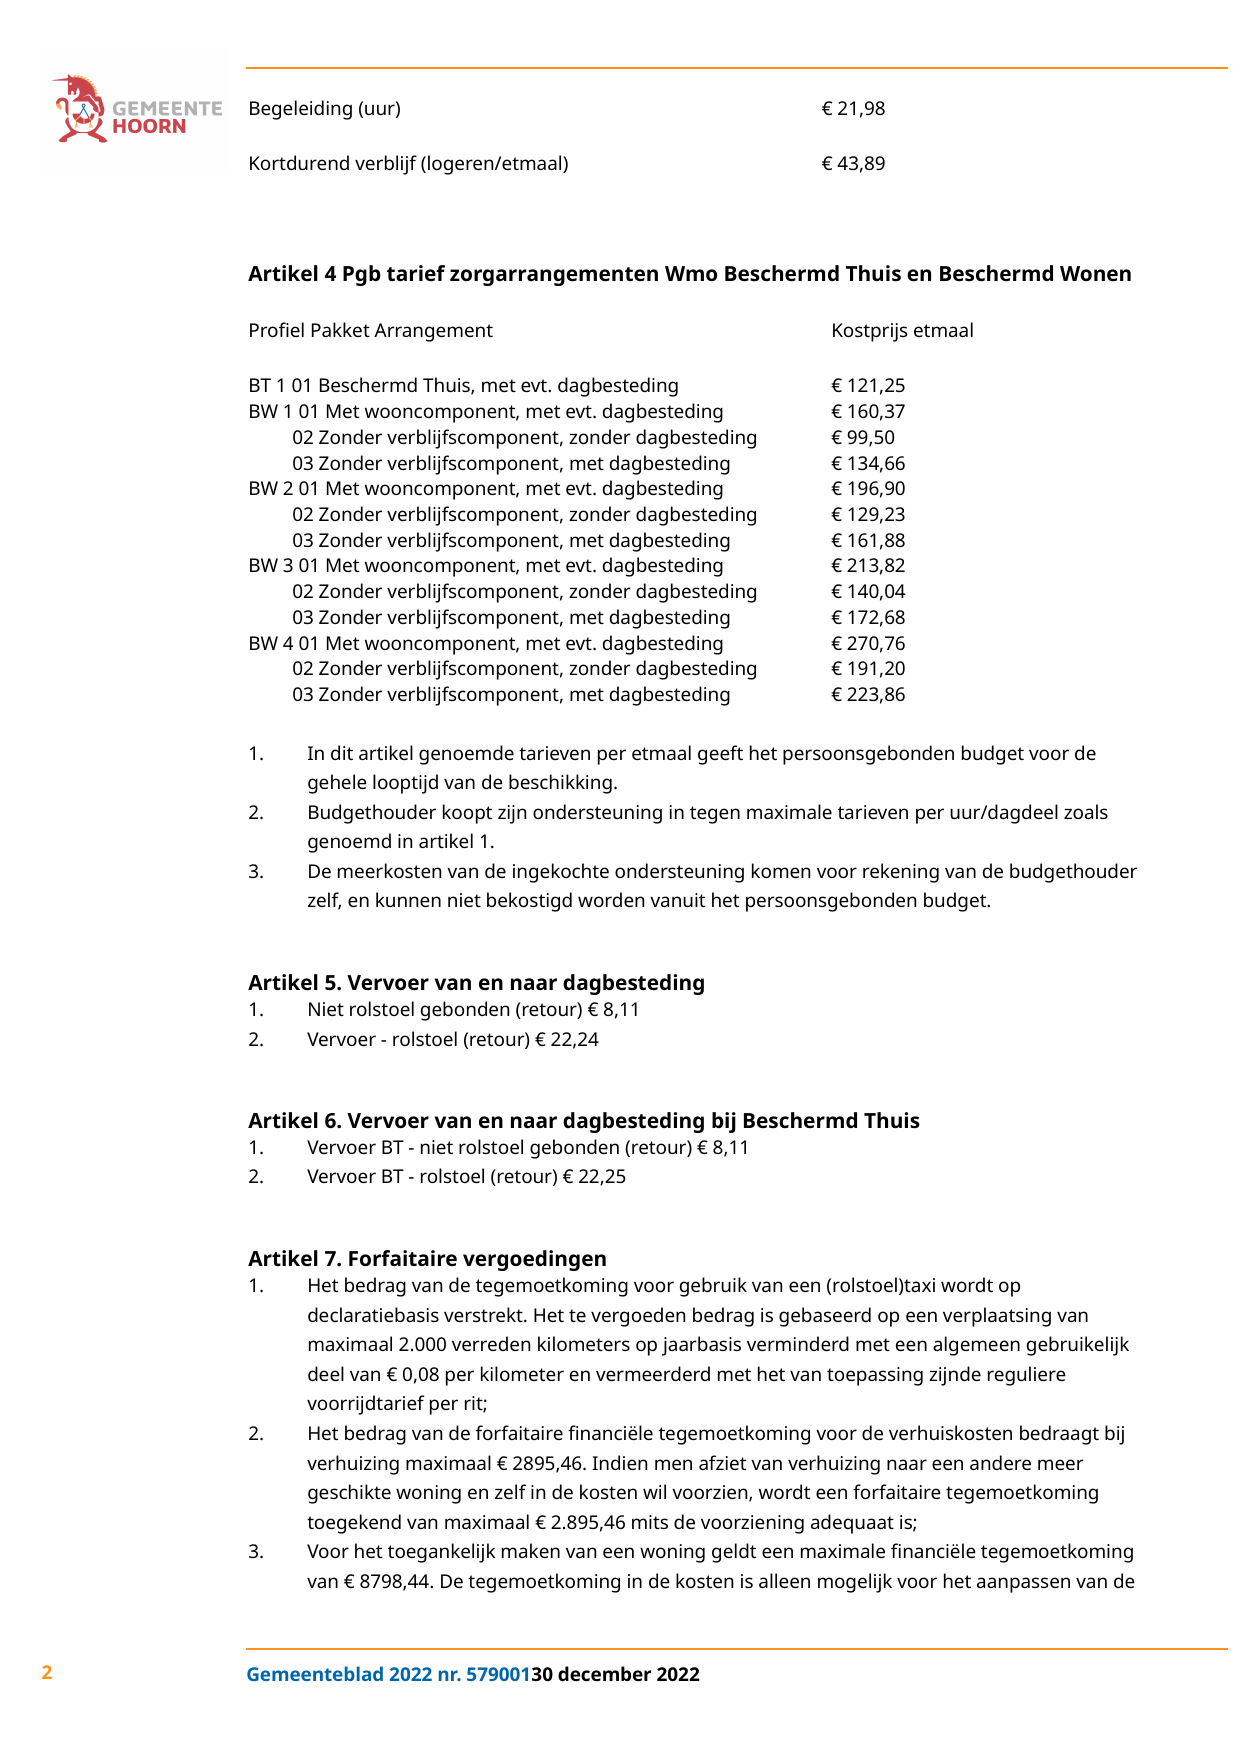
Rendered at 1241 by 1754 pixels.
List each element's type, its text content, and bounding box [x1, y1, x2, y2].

table_cell € 270,76 [831, 630, 1152, 656]
text Artikel 7. Forfaitaire vergoedingen [248, 1244, 1152, 1272]
table_cell Kortdurend verblijf (logeren/etmaal) [248, 150, 822, 205]
list Voor het toegankelijk maken van een woning geldt een maximale financiële tegemoetkoming van € 8798,44. De tegemoetkoming in de kosten is alleen mogelijk voor het aanpassen van de [248, 1538, 1152, 1594]
table_cell 03 Zonder verblijfscomponent, met dagbesteding [248, 527, 831, 553]
list De meerkosten van de ingekochte ondersteuning komen voor rekening van de budgethouder zelf, en kunnen niet bekostigd worden vanuit het persoonsgebonden budget. [248, 858, 1152, 913]
table_cell BW 3 01 Met wooncomponent, met evt. dagbesteding [248, 553, 831, 578]
table_cell € 223,86 [831, 681, 1152, 707]
table_cell 03 Zonder verblijfscomponent, met dagbesteding [248, 450, 831, 475]
table_cell € 134,66 [831, 450, 1152, 475]
table_cell 02 Zonder verblijfscomponent, zonder dagbesteding [248, 501, 831, 527]
table_cell € 213,82 [831, 553, 1152, 578]
list Niet rolstoel gebonden (retour) € 8,11 [248, 996, 1152, 1022]
list Het bedrag van de tegemoetkoming voor gebruik van een (rolstoel)taxi wordt op declaratiebasis verstrekt. Het te vergoeden bedrag is gebaseerd op een verplaatsing van maximaal 2.000 verreden kilometers op jaarbasis verminderd met een algemeen gebruikelijk deel van € 0,08 per kilometer en vermeerderd met het van toepassing zijnde reguliere voorrijdtarief per rit; [248, 1272, 1152, 1416]
table_cell BW 1 01 Met wooncomponent, met evt. dagbesteding [248, 398, 831, 424]
table_cell € 196,90 [831, 475, 1152, 501]
text Artikel 6. Vervoer van en naar dagbesteding bij Beschermd Thuis [248, 1106, 1152, 1134]
table_cell BT 1 01 Beschermd Thuis, met evt. dagbesteding [248, 373, 831, 398]
table_cell 02 Zonder verblijfscomponent, zonder dagbesteding [248, 424, 831, 450]
list Het bedrag van de forfaitaire financiële tegemoetkoming voor de verhuiskosten bedraagt bij verhuizing maximaal € 2895,46. Indien men afziet van verhuizing naar een andere meer geschikte woning en zelf in de kosten wil voorzien, wordt een forfaitaire tegemoetkoming toegekend van maximaal € 2.895,46 mits de voorziening adequaat is; [248, 1420, 1152, 1534]
list Vervoer - rolstoel (retour) € 22,24 [248, 1026, 1152, 1051]
table_header Kostprijs etmaal [831, 317, 1152, 372]
table_header Profiel Pakket Arrangement [248, 317, 831, 372]
table_cell BW 4 01 Met wooncomponent, met evt. dagbesteding [248, 630, 831, 656]
text Artikel 5. Vervoer van en naar dagbesteding [248, 968, 1152, 996]
table_cell € 121,25 [831, 373, 1152, 398]
table_cell € 99,50 [831, 424, 1152, 450]
list Vervoer BT - niet rolstoel gebonden (retour) € 8,11 [248, 1134, 1152, 1160]
table_cell Begeleiding (uur) [248, 95, 822, 150]
list Budgethouder koopt zijn ondersteuning in tegen maximale tarieven per uur/dagdeel zoals genoemd in artikel 1. [248, 799, 1152, 854]
table_cell 02 Zonder verblijfscomponent, zonder dagbesteding [248, 578, 831, 604]
table_cell 03 Zonder verblijfscomponent, met dagbesteding [248, 604, 831, 630]
list Vervoer BT - rolstoel (retour) € 22,25 [248, 1164, 1152, 1189]
table_cell € 161,88 [831, 527, 1152, 553]
table_cell € 140,04 [831, 578, 1152, 604]
text Artikel 4 Pgb tarief zorgarrangementen Wmo Beschermd Thuis en Beschermd Wonen [248, 259, 1152, 287]
table_cell € 129,23 [831, 501, 1152, 527]
table_cell 03 Zonder verblijfscomponent, met dagbesteding [248, 681, 831, 707]
table_cell € 191,20 [831, 656, 1152, 681]
list In dit artikel genoemde tarieven per etmaal geeft het persoonsgebonden budget voor de gehele looptijd van de beschikking. [248, 740, 1152, 795]
picture [41, 47, 231, 172]
table_cell € 43,89 [822, 150, 1152, 205]
table_cell 02 Zonder verblijfscomponent, zonder dagbesteding [248, 656, 831, 681]
table_cell BW 2 01 Met wooncomponent, met evt. dagbesteding [248, 475, 831, 501]
table_cell € 160,37 [831, 398, 1152, 424]
table_cell € 172,68 [831, 604, 1152, 630]
table_cell € 21,98 [822, 95, 1152, 150]
